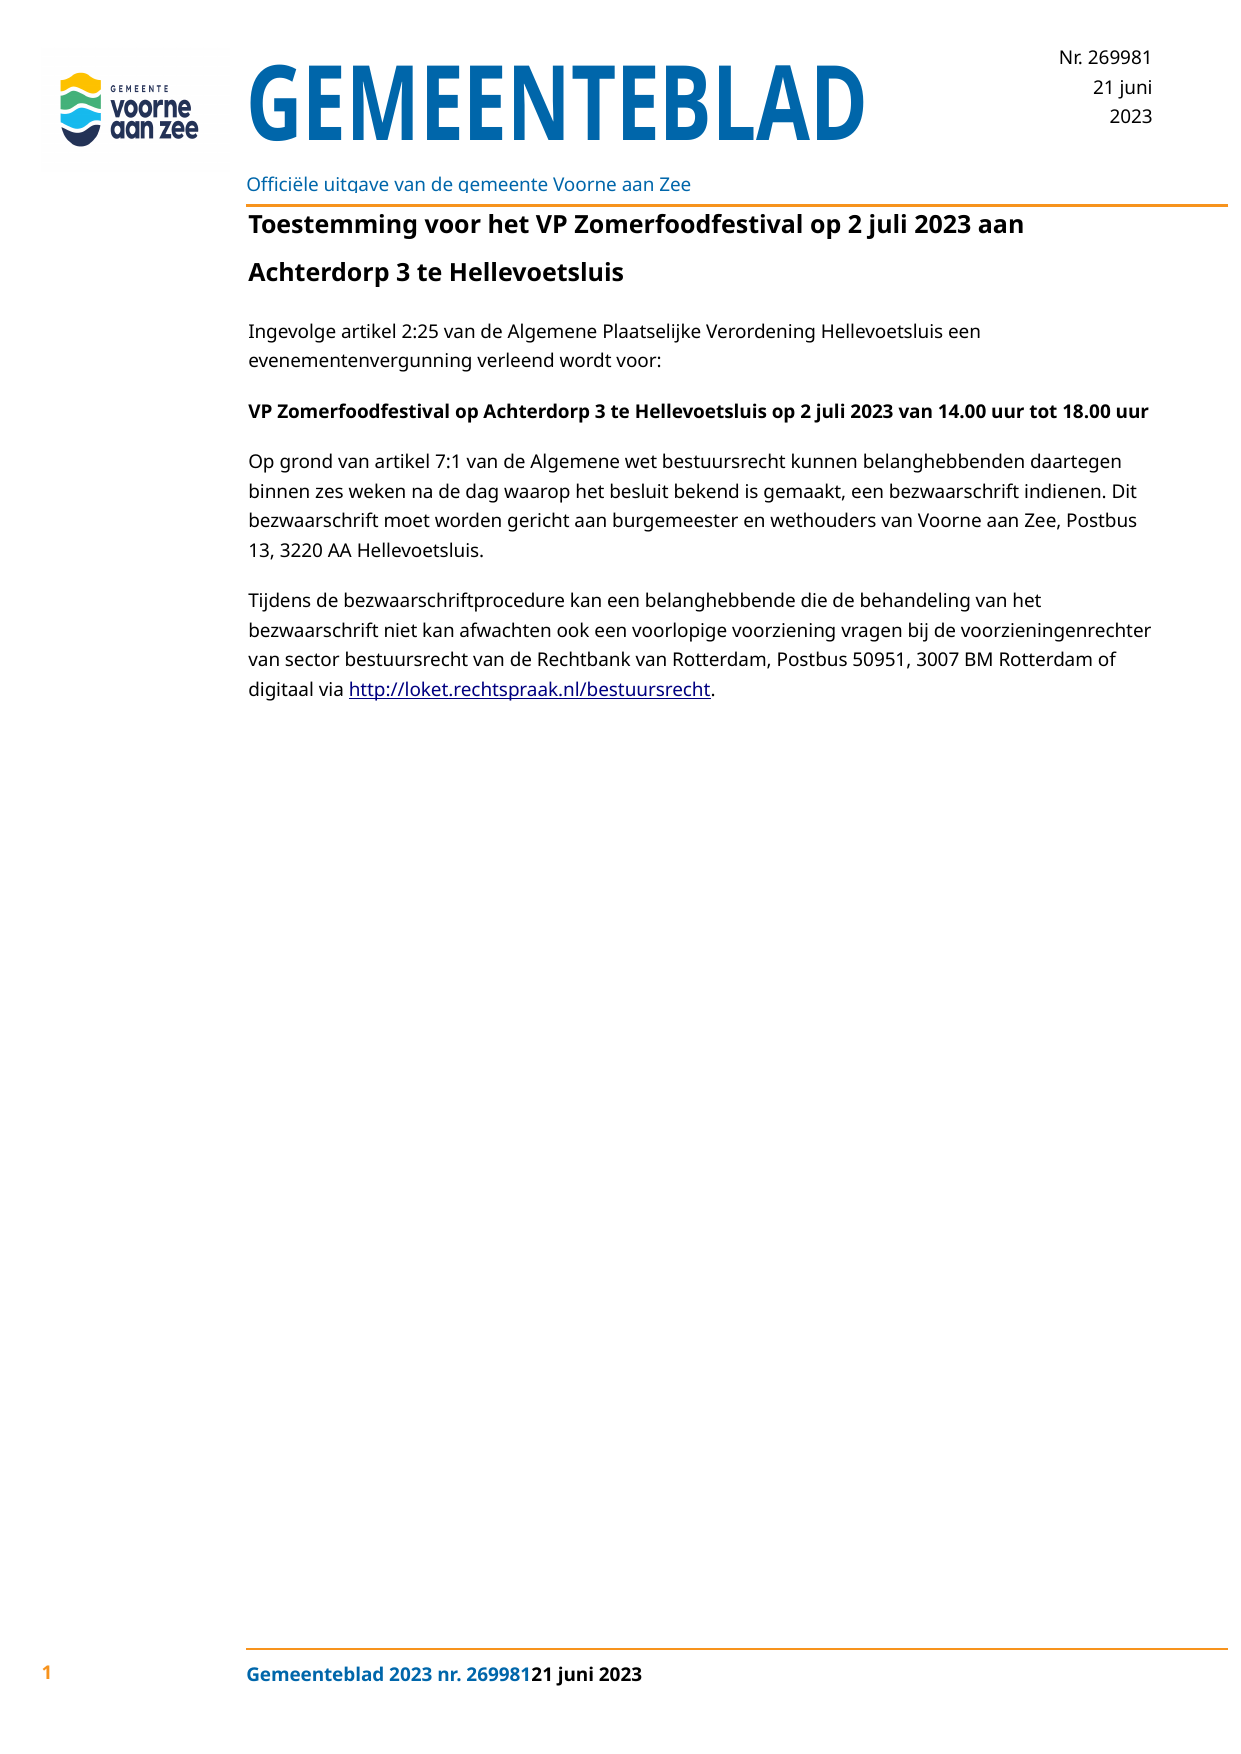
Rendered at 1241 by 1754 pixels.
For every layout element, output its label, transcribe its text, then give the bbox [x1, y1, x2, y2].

text Toestemming voor het VP Zomerfoodfestival op 2 juli 2023 aan Achterdorp 3 te Hellevoetsluis [248, 207, 1152, 288]
text VP Zomerfoodfestival op Achterdorp 3 te Hellevoetsluis op 2 juli 2023 van 14.00 uur tot 18.00 uur [248, 398, 1152, 424]
text Tijdens de bezwaarschriftprocedure kan een belanghebbende die de behandeling van het bezwaarschrift niet kan afwachten ook een voorlopige voorziening vragen bij de voorzieningenrechter van sector bestuursrecht van de Rechtbank van Rotterdam, Postbus 50951, 3007 BM Rotterdam of digitaal via http://loket.rechtspraak.nl/bestuursrecht. [248, 587, 1152, 702]
text Op grond van artikel 7:1 van de Algemene wet bestuursrecht kunnen belanghebbenden daartegen binnen zes weken na de dag waarop het besluit bekend is gemaakt, een bezwaarschrift indienen. Dit bezwaarschrift moet worden gericht aan burgemeester en wethouders van Voorne aan Zee, Postbus 13, 3220 AA Hellevoetsluis. [248, 448, 1152, 563]
picture [41, 47, 231, 172]
text Ingevolge artikel 2:25 van de Algemene Plaatselijke Verordening Hellevoetsluis een evenementenvergunning verleend wordt voor: [248, 318, 1152, 373]
